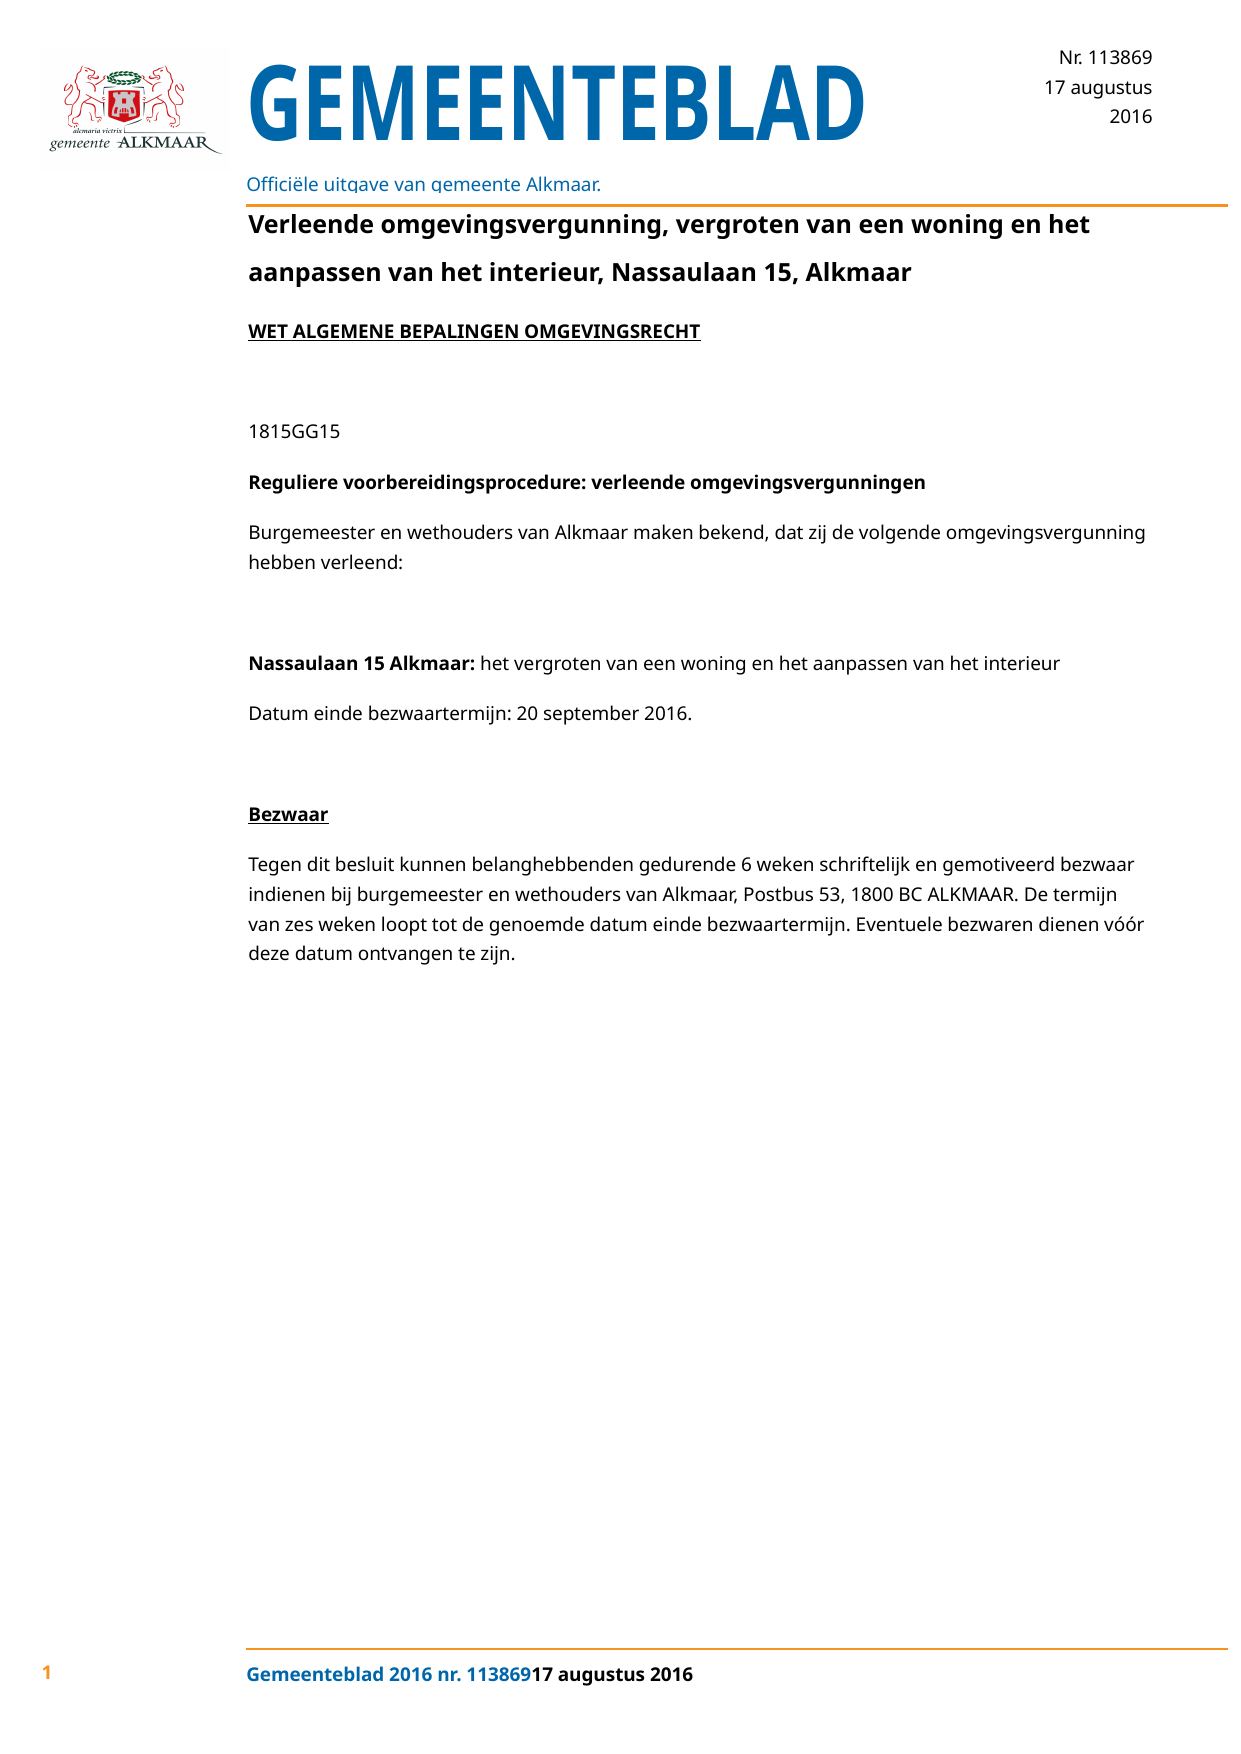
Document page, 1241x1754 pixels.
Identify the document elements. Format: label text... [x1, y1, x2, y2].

text 1815GG15 [248, 419, 1152, 444]
text WET ALGEMENE BEPALINGEN OMGEVINGSRECHT [248, 318, 1152, 344]
text Tegen dit besluit kunnen belanghebbenden gedurende 6 weken schriftelijk en gemotiveerd bezwaar indienen bij burgemeester en wethouders van Alkmaar, Postbus 53, 1800 BC ALKMAAR. De termijn van zes weken loopt tot de genoemde datum einde bezwaartermijn. Eventuele bezwaren dienen vóór deze datum ontvangen te zijn. [248, 852, 1152, 966]
text Bezwaar [248, 801, 1152, 827]
text Nassaulaan 15 Alkmaar: het vergroten van een woning en het aanpassen van het interieur [248, 650, 1152, 676]
text Verleende omgevingsvergunning, vergroten van een woning en het aanpassen van het interieur, Nassaulaan 15, Alkmaar [248, 207, 1152, 288]
text Datum einde bezwaartermijn: 20 september 2016. [248, 700, 1152, 726]
text Burgemeester en wethouders van Alkmaar maken bekend, dat zij de volgende omgevingsvergunning hebben verleend: [248, 519, 1152, 575]
text Reguliere voorbereidingsprocedure: verleende omgevingsvergunningen [248, 469, 1152, 495]
picture [41, 47, 231, 172]
